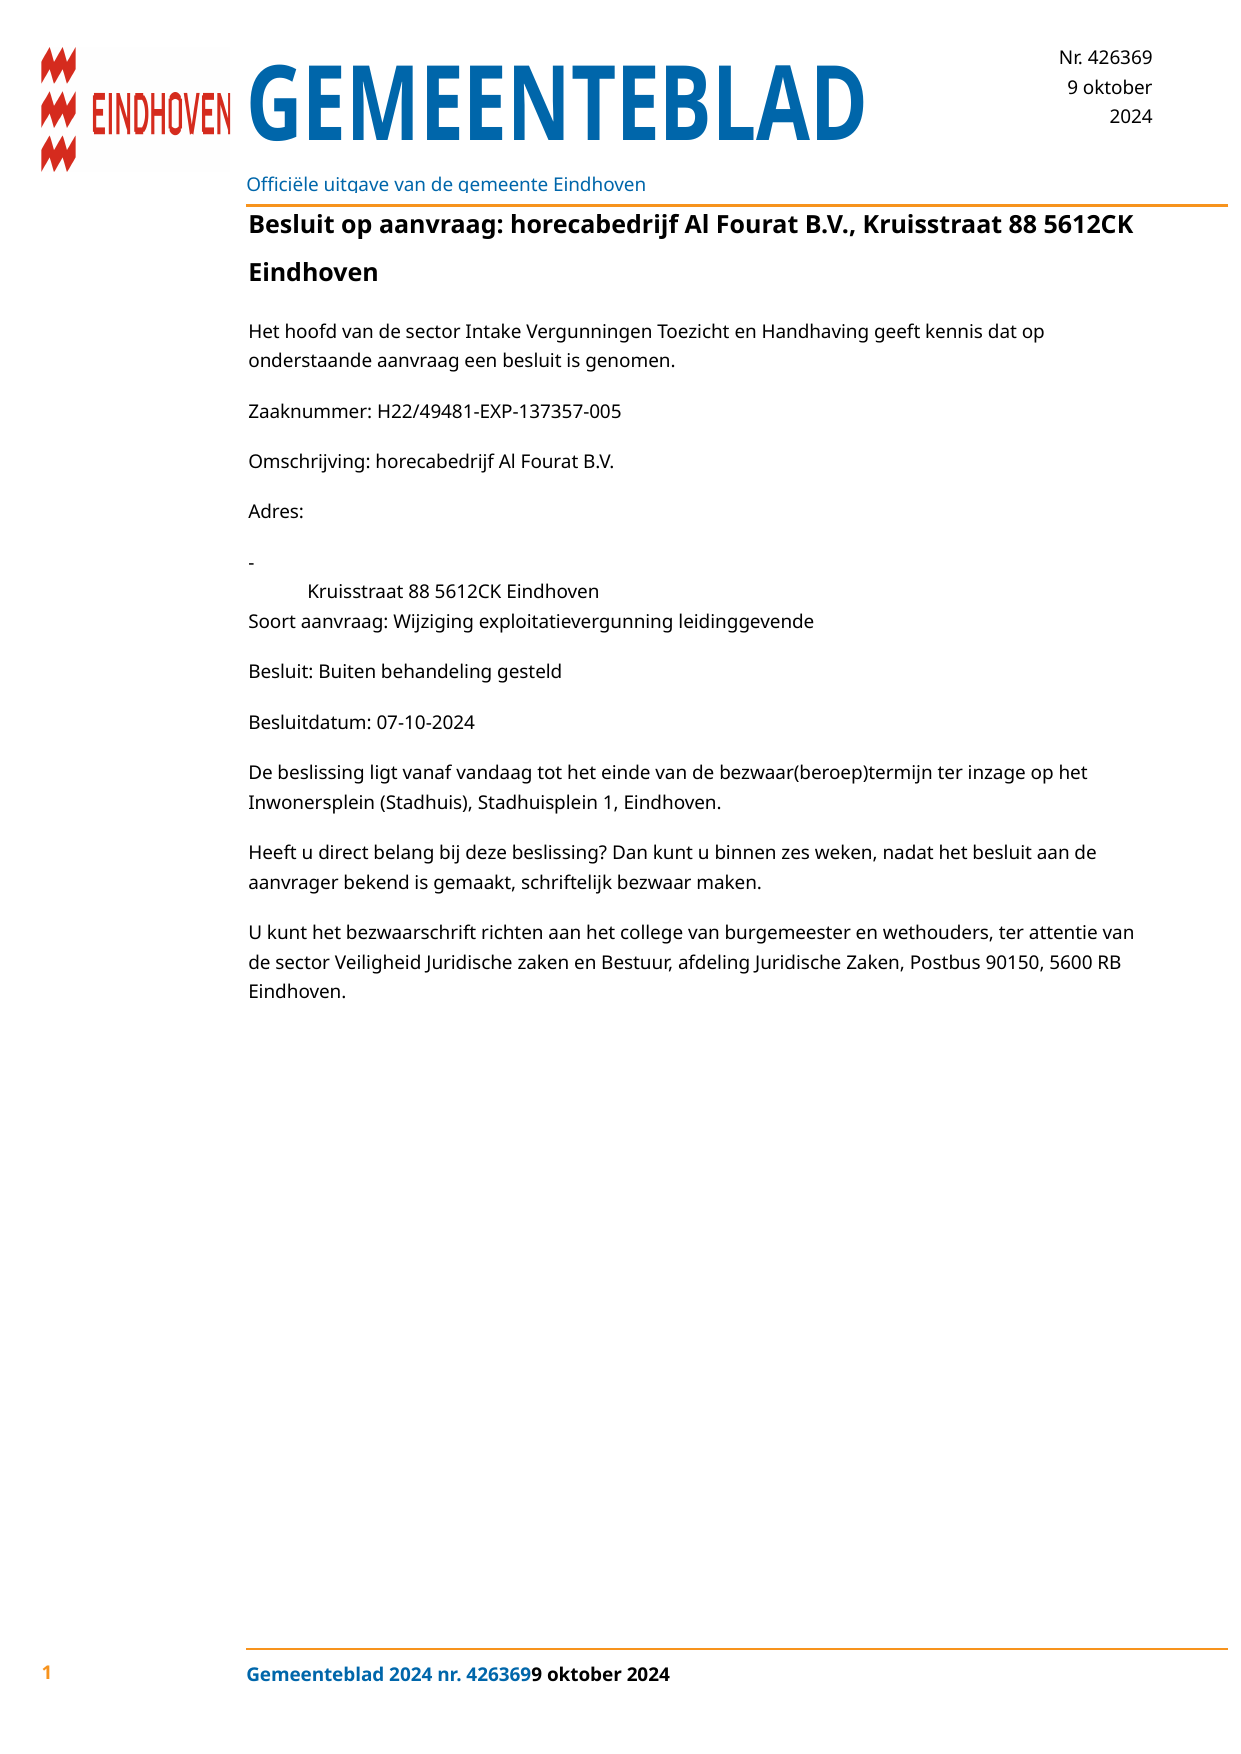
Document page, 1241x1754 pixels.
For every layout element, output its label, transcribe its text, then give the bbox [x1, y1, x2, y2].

text Besluit op aanvraag: horecabedrijf Al Fourat B.V., Kruisstraat 88 5612CK Eindhoven [248, 207, 1152, 288]
text Besluitdatum: 07-10-2024 [248, 709, 1152, 735]
text Het hoofd van de sector Intake Vergunningen Toezicht en Handhaving geeft kennis dat op onderstaande aanvraag een besluit is genomen. [248, 318, 1152, 373]
text Zaaknummer: H22/49481-EXP-137357-005 [248, 398, 1152, 424]
text Heeft u direct belang bij deze beslissing? Dan kunt u binnen zes weken, nadat het besluit aan de aanvrager bekend is gemaakt, schriftelijk bezwaar maken. [248, 839, 1152, 895]
text Omschrijving: horecabedrijf Al Fourat B.V. [248, 448, 1152, 474]
text Adres: [248, 499, 1152, 524]
text Besluit: Buiten behandeling gesteld [248, 659, 1152, 684]
picture [41, 47, 231, 172]
text U kunt het bezwaarschrift richten aan het college van burgemeester en wethouders, ter attentie van de sector Veiligheid Juridische zaken en Bestuur, afdeling Juridische Zaken, Postbus 90150, 5600 RB Eindhoven. [248, 919, 1152, 1004]
text Soort aanvraag: Wijziging exploitatievergunning leidinggevende [248, 608, 1152, 634]
list Kruisstraat 88 5612CK Eindhoven [248, 579, 1152, 604]
text De beslissing ligt vanaf vandaag tot het einde van de bezwaar(beroep)termijn ter inzage op het Inwonersplein (Stadhuis), Stadhuisplein 1, Eindhoven. [248, 759, 1152, 815]
